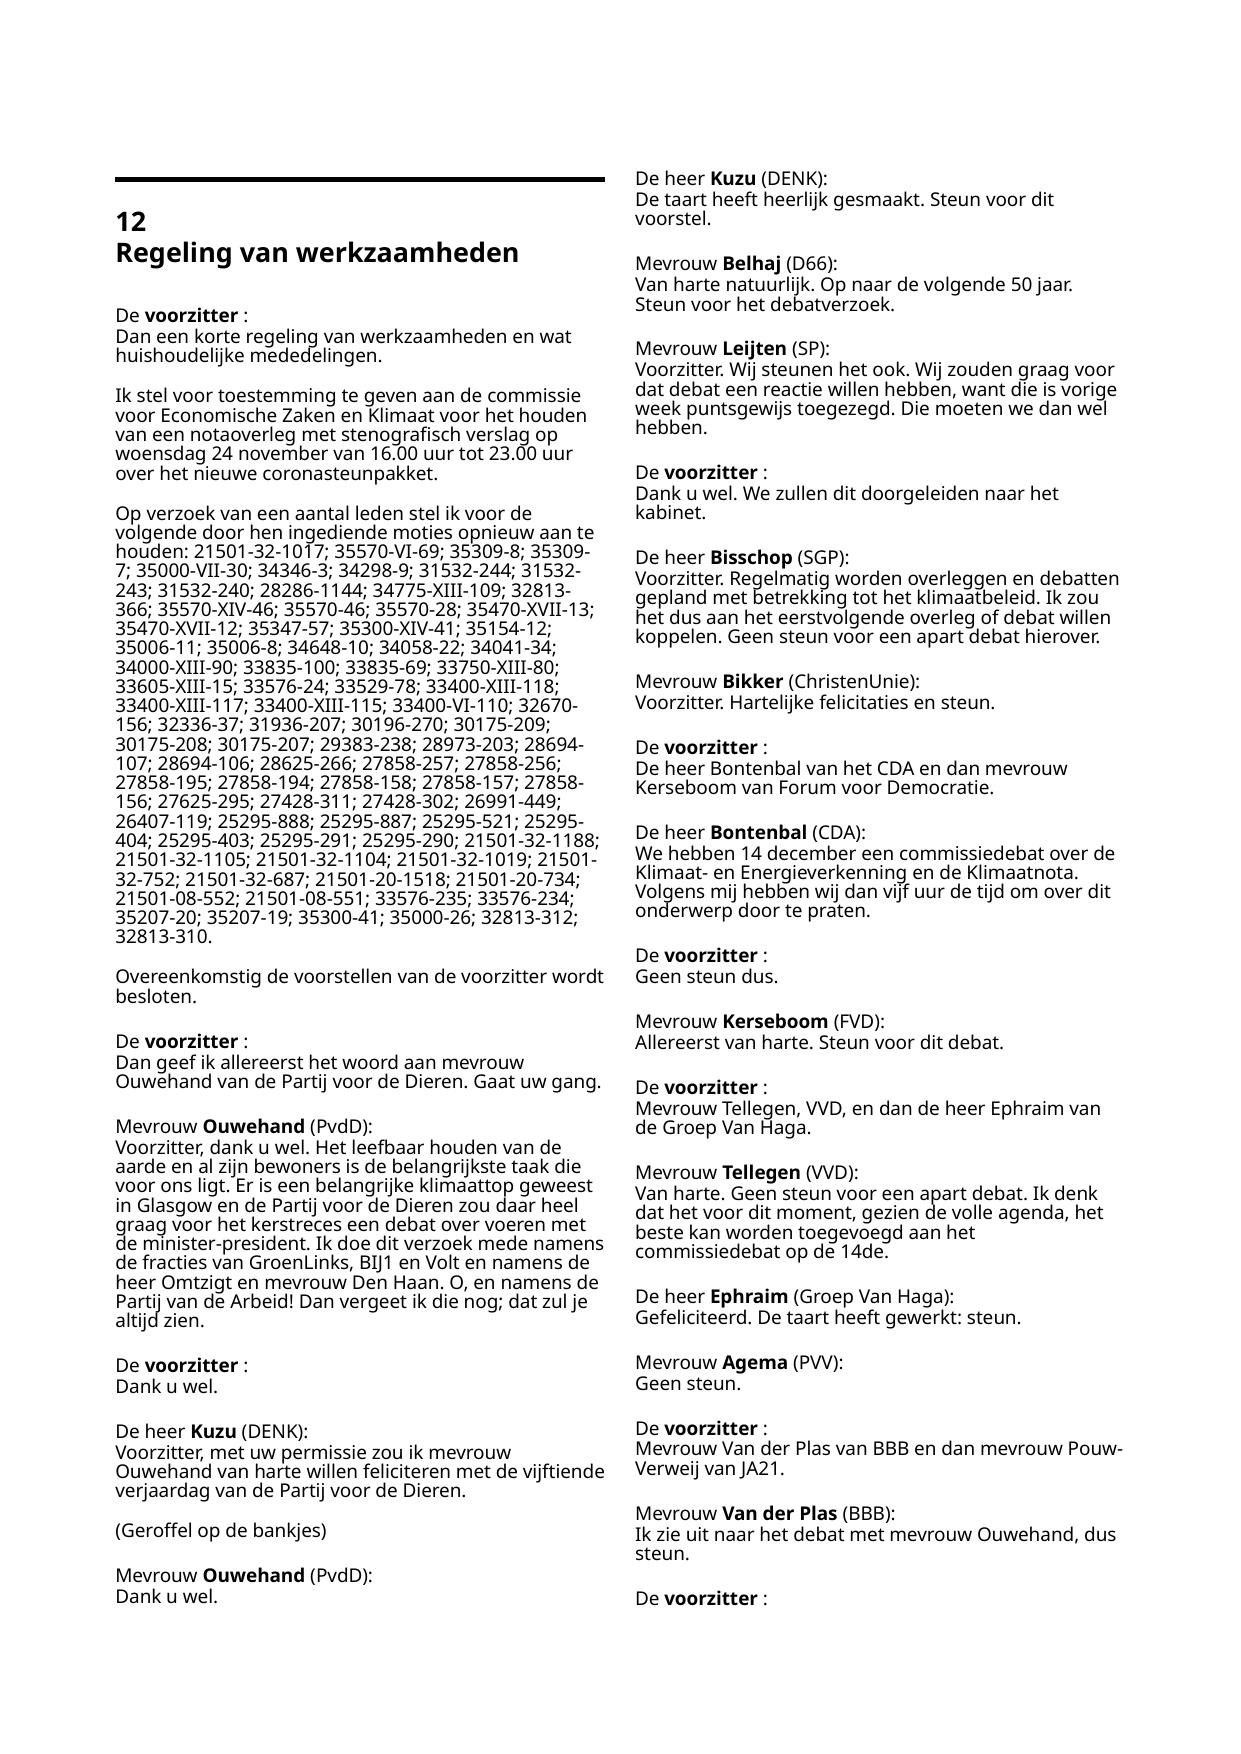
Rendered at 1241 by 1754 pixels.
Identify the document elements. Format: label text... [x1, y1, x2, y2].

text Geen steun dus. [635, 968, 1125, 988]
text Mevrouw Leijten (SP): [635, 336, 1125, 361]
text Mevrouw Kerseboom (FVD): [635, 1008, 1125, 1034]
text Dan een korte regeling van werkzaamheden en wat huishoudelijke mededelingen. [115, 328, 605, 367]
text Mevrouw Belhaj (D66): [635, 251, 1125, 276]
text De voorzitter : [115, 1028, 605, 1054]
text Voorzitter, dank u wel. Het leefbaar houden van de aarde en al zijn bewoners is de belangrijkste taak die voor ons ligt. Er is een belangrijke klimaattop geweest in Glasgow en de Partij voor de Dieren zou daar heel graag voor het kerstreces een debat over voeren met de minister-president. Ik doe dit verzoek mede namens de fracties van GroenLinks, BIJ1 en Volt en namens de heer Omtzigt en mevrouw Den Haan. O, en namens de Partij van de Arbeid! Dan vergeet ik die nog; dat zul je altijd zien. [115, 1139, 605, 1331]
text Allereerst van harte. Steun voor dit debat. [635, 1034, 1125, 1053]
text Voorzitter, met uw permissie zou ik mevrouw Ouwehand van harte willen feliciteren met de vijftiende verjaardag van de Partij voor de Dieren. [115, 1444, 605, 1502]
text De voorzitter : [635, 1585, 1125, 1611]
text We hebben 14 december een commissiedebat over de Klimaat- en Energieverkenning en de Klimaatnota. Volgens mij hebben wij dan vijf uur de tijd om over dit onderwerp door te praten. [635, 845, 1125, 922]
text Gefeliciteerd. De taart heeft gewerkt: steun. [635, 1309, 1125, 1328]
text De voorzitter : [115, 1352, 605, 1378]
text Overeenkomstig de voorstellen van de voorzitter wordt besloten. [115, 968, 605, 1007]
text De heer Kuzu (DENK): [115, 1418, 605, 1444]
text Voorzitter. Regelmatig worden overleggen en debatten gepland met betrekking tot het klimaatbeleid. Ik zou het dus aan het eerstvolgende overleg of debat willen koppelen. Geen steun voor een apart debat hierover. [635, 570, 1125, 647]
text Van harte natuurlijk. Op naar de volgende 50 jaar. Steun voor het debatverzoek. [635, 276, 1125, 315]
text Regeling van werkzaamheden [115, 239, 605, 283]
text De voorzitter : [635, 1074, 1125, 1100]
text Mevrouw Tellegen, VVD, en dan de heer Ephraim van de Groep Van Haga. [635, 1100, 1125, 1138]
text Geen steun. [635, 1374, 1125, 1394]
text De voorzitter : [115, 302, 605, 328]
text Mevrouw Ouwehand (PvdD): [115, 1113, 605, 1139]
text Mevrouw Van der Plas (BBB): [635, 1500, 1125, 1526]
text De heer Bontenbal van het CDA en dan mevrouw Kerseboom van Forum voor Democratie. [635, 759, 1125, 798]
text Mevrouw Ouwehand (PvdD): [115, 1563, 605, 1588]
text 12 [115, 203, 605, 239]
text De heer Kuzu (DENK): [635, 165, 1125, 191]
text (Geroffel op de bankjes) [115, 1522, 605, 1542]
text Ik zie uit naar het debat met mevrouw Ouwehand, dus steun. [635, 1526, 1125, 1564]
text Mevrouw Van der Plas van BBB en dan mevrouw Pouw-Verweij van JA21. [635, 1440, 1125, 1479]
text Voorzitter. Wij steunen het ook. Wij zouden graag voor dat debat een reactie willen hebben, want die is vorige week puntsgewijs toegezegd. Die moeten we dan wel hebben. [635, 361, 1125, 438]
text Dank u wel. We zullen dit doorgeleiden naar het kabinet. [635, 485, 1125, 523]
text Dank u wel. [115, 1378, 605, 1397]
text Ik stel voor toestemming te geven aan de commissie voor Economische Zaken en Klimaat voor het houden van een notaoverleg met stenografisch verslag op woensdag 24 november van 16.00 uur tot 23.00 uur over het nieuwe coronasteunpakket. [115, 387, 605, 484]
text Mevrouw Bikker (ChristenUnie): [635, 668, 1125, 694]
text De voorzitter : [635, 459, 1125, 485]
text Voorzitter. Hartelijke felicitaties en steun. [635, 694, 1125, 713]
text Van harte. Geen steun voor een apart debat. Ik denk dat het voor dit moment, gezien de volle agenda, het beste kan worden toegevoegd aan het commissiedebat op de 14de. [635, 1185, 1125, 1262]
text De voorzitter : [635, 943, 1125, 968]
text Dan geef ik allereerst het woord aan mevrouw Ouwehand van de Partij voor de Dieren. Gaat uw gang. [115, 1054, 605, 1092]
text Mevrouw Tellegen (VVD): [635, 1159, 1125, 1185]
text De heer Ephraim (Groep Van Haga): [635, 1283, 1125, 1309]
text De voorzitter : [635, 1415, 1125, 1440]
text Mevrouw Agema (PVV): [635, 1349, 1125, 1374]
text Op verzoek van een aantal leden stel ik voor de volgende door hen ingediende moties opnieuw aan te houden: 21501-32-1017; 35570-VI-69; 35309-8; 35309-7; 35000-VII-30; 34346-3; 34298-9; 31532-244; 31532-243; 31532-240; 28286-1144; 34775-XIII-109; 32813-366; 35570-XIV-46; 35570-46; 35570-28; 35470-XVII-13; 35470-XVII-12; 35347-57; 35300-XIV-41; 35154-12; 35006-11; 35006-8; 34648-10; 34058-22; 34041-34; 34000-XIII-90; 33835-100; 33835-69; 33750-XIII-80; 33605-XIII-15; 33576-24; 33529-78; 33400-XIII-118; 33400-XIII-117; 33400-XIII-115; 33400-VI-110; 32670-156; 32336-37; 31936-207; 30196-270; 30175-209; 30175-208; 30175-207; 29383-238; 28973-203; 28694-107; 28694-106; 28625-266; 27858-257; 27858-256; 27858-195; 27858-194; 27858-158; 27858-157; 27858-156; 27625-295; 27428-311; 27428-302; 26991-449; 26407-119; 25295-888; 25295-887; 25295-521; 25295-404; 25295-403; 25295-291; 25295-290; 21501-32-1188; 21501-32-1105; 21501-32-1104; 21501-32-1019; 21501-32-752; 21501-32-687; 21501-20-1518; 21501-20-734; 21501-08-552; 21501-08-551; 33576-235; 33576-234; 35207-20; 35207-19; 35300-41; 35000-26; 32813-312; 32813-310. [115, 504, 605, 948]
text De heer Bisschop (SGP): [635, 544, 1125, 570]
text De voorzitter : [635, 734, 1125, 759]
text De taart heeft heerlijk gesmaakt. Steun voor dit voorstel. [635, 191, 1125, 230]
text Dank u wel. [115, 1588, 605, 1608]
text De heer Bontenbal (CDA): [635, 819, 1125, 845]
